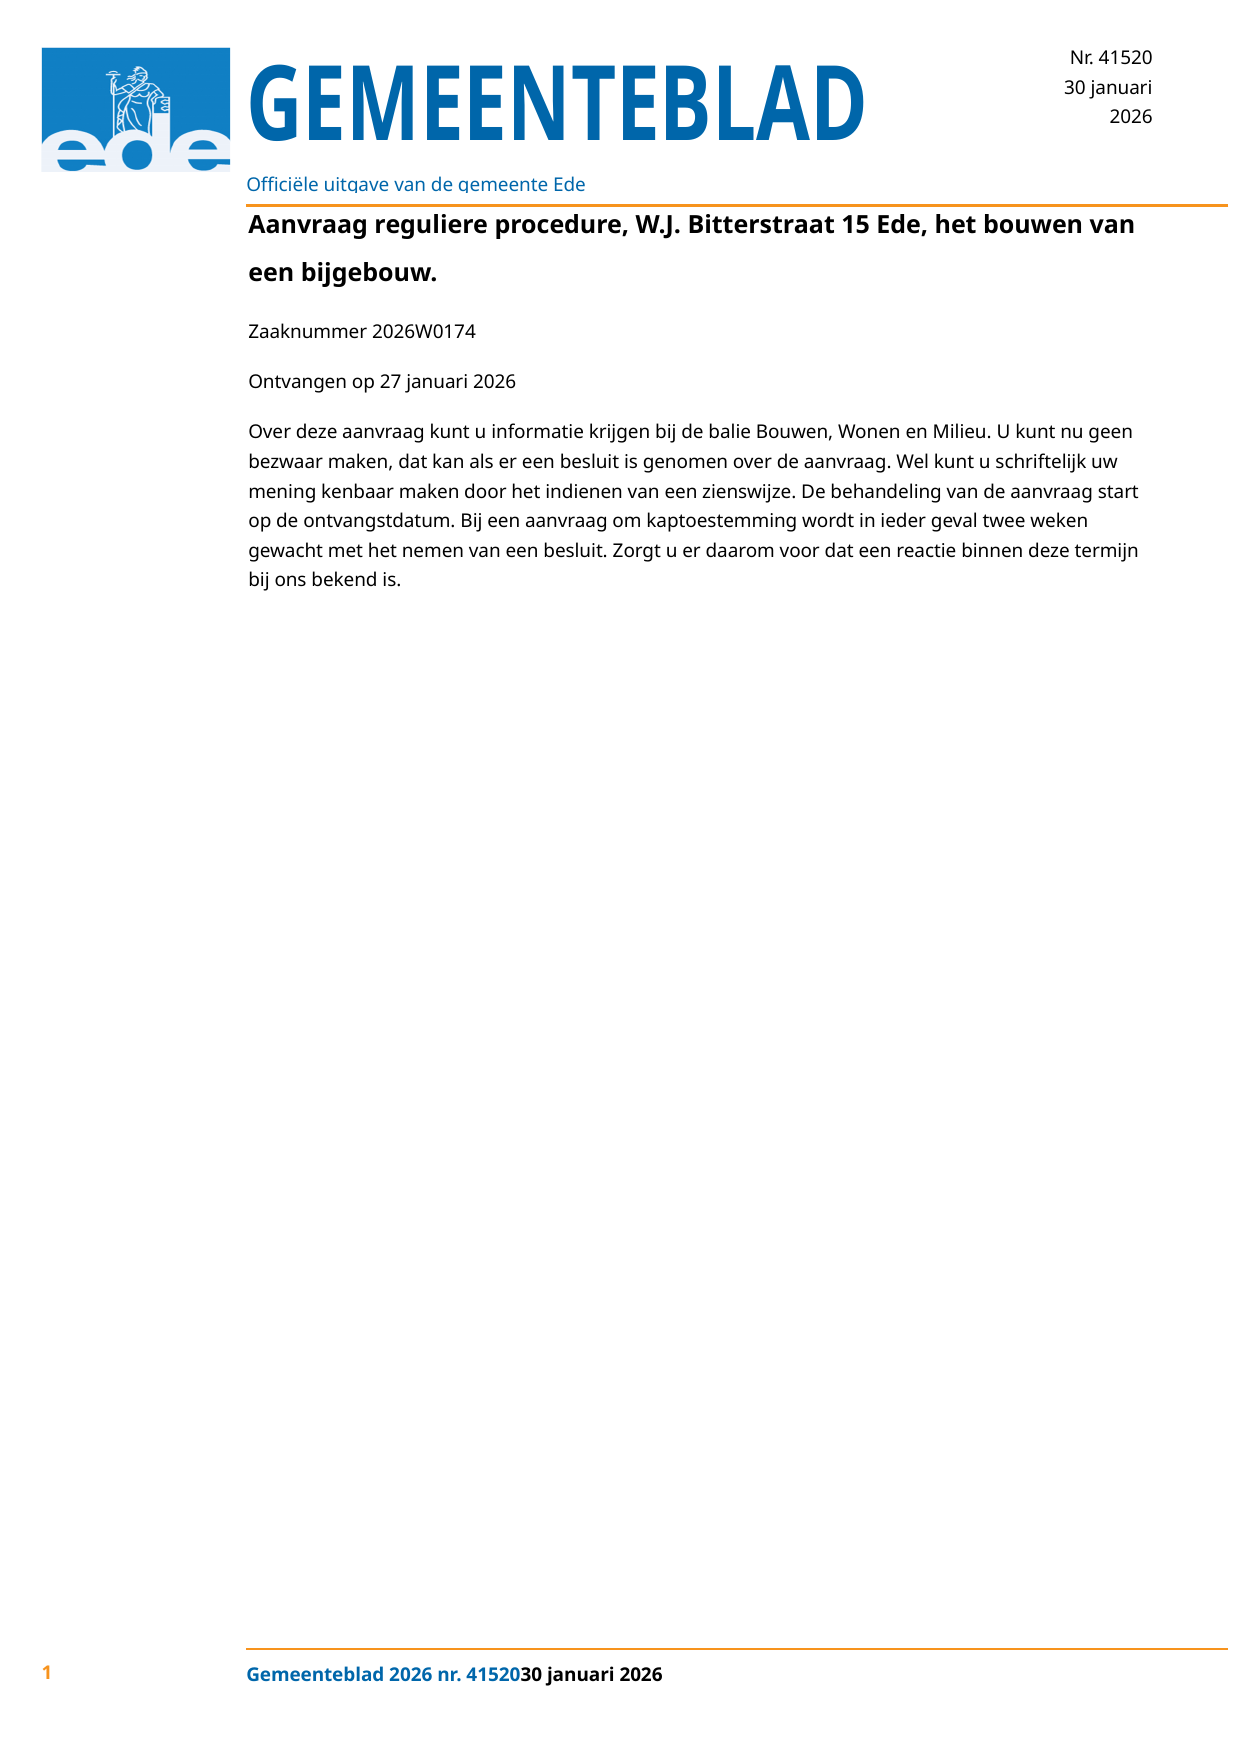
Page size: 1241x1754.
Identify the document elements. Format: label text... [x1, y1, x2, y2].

text Over deze aanvraag kunt u informatie krijgen bij de balie Bouwen, Wonen en Milieu. U kunt nu geen bezwaar maken, dat kan als er een besluit is genomen over de aanvraag. Wel kunt u schriftelijk uw mening kenbaar maken door het indienen van een zienswijze. De behandeling van de aanvraag start op de ontvangstdatum. Bij een aanvraag om kaptoestemming wordt in ieder geval twee weken gewacht met het nemen van een besluit. Zorgt u er daarom voor dat een reactie binnen deze termijn bij ons bekend is. [248, 419, 1152, 592]
text Aanvraag reguliere procedure, W.J. Bitterstraat 15 Ede, het bouwen van een bijgebouw. [248, 207, 1152, 288]
text Ontvangen op 27 januari 2026 [248, 368, 1152, 394]
text Zaaknummer 2026W0174 [248, 318, 1152, 344]
picture [41, 47, 231, 172]
